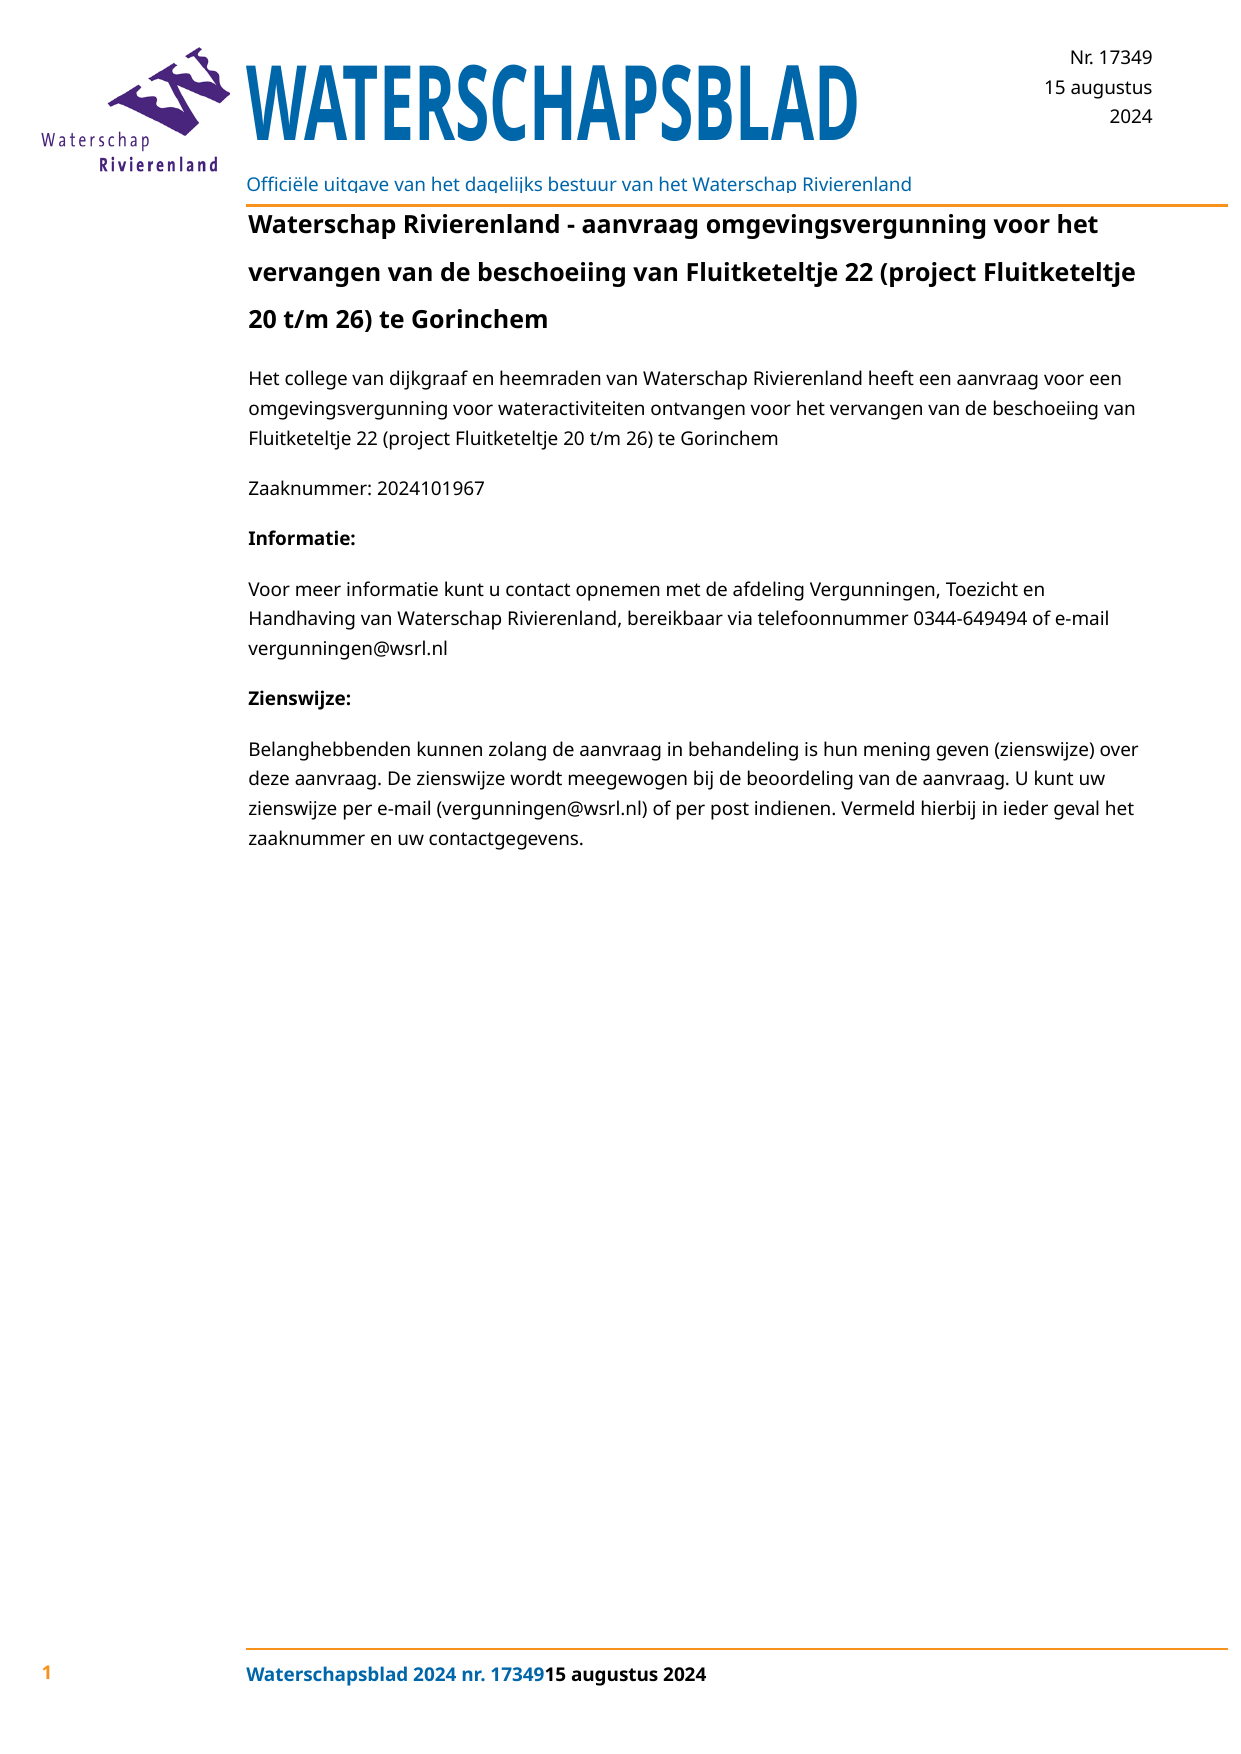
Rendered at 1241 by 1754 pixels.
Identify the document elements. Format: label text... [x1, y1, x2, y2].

picture [41, 47, 231, 172]
text Waterschap Rivierenland - aanvraag omgevingsvergunning voor het vervangen van de beschoeiing van Fluitketeltje 22 (project Fluitketeltje 20 t/m 26) te Gorinchem [248, 207, 1152, 336]
text Het college van dijkgraaf en heemraden van Waterschap Rivierenland heeft een aanvraag voor een omgevingsvergunning voor wateractiviteiten ontvangen voor het vervangen van de beschoeiing van Fluitketeltje 22 (project Fluitketeltje 20 t/m 26) te Gorinchem [248, 366, 1152, 450]
text Voor meer informatie kunt u contact opnemen met de afdeling Vergunningen, Toezicht en Handhaving van Waterschap Rivierenland, bereikbaar via telefoonnummer 0344-649494 of e-mail vergunningen@wsrl.nl [248, 576, 1152, 661]
text Zienswijze: [248, 686, 1152, 711]
text Belanghebbenden kunnen zolang de aanvraag in behandeling is hun mening geven (zienswijze) over deze aanvraag. De zienswijze wordt meegewogen bij de beoordeling van de aanvraag. U kunt uw zienswijze per e-mail (vergunningen@wsrl.nl) of per post indienen. Vermeld hierbij in ieder geval het zaaknummer en uw contactgegevens. [248, 736, 1152, 850]
text Informatie: [248, 526, 1152, 551]
text Zaaknummer: 2024101967 [248, 475, 1152, 501]
